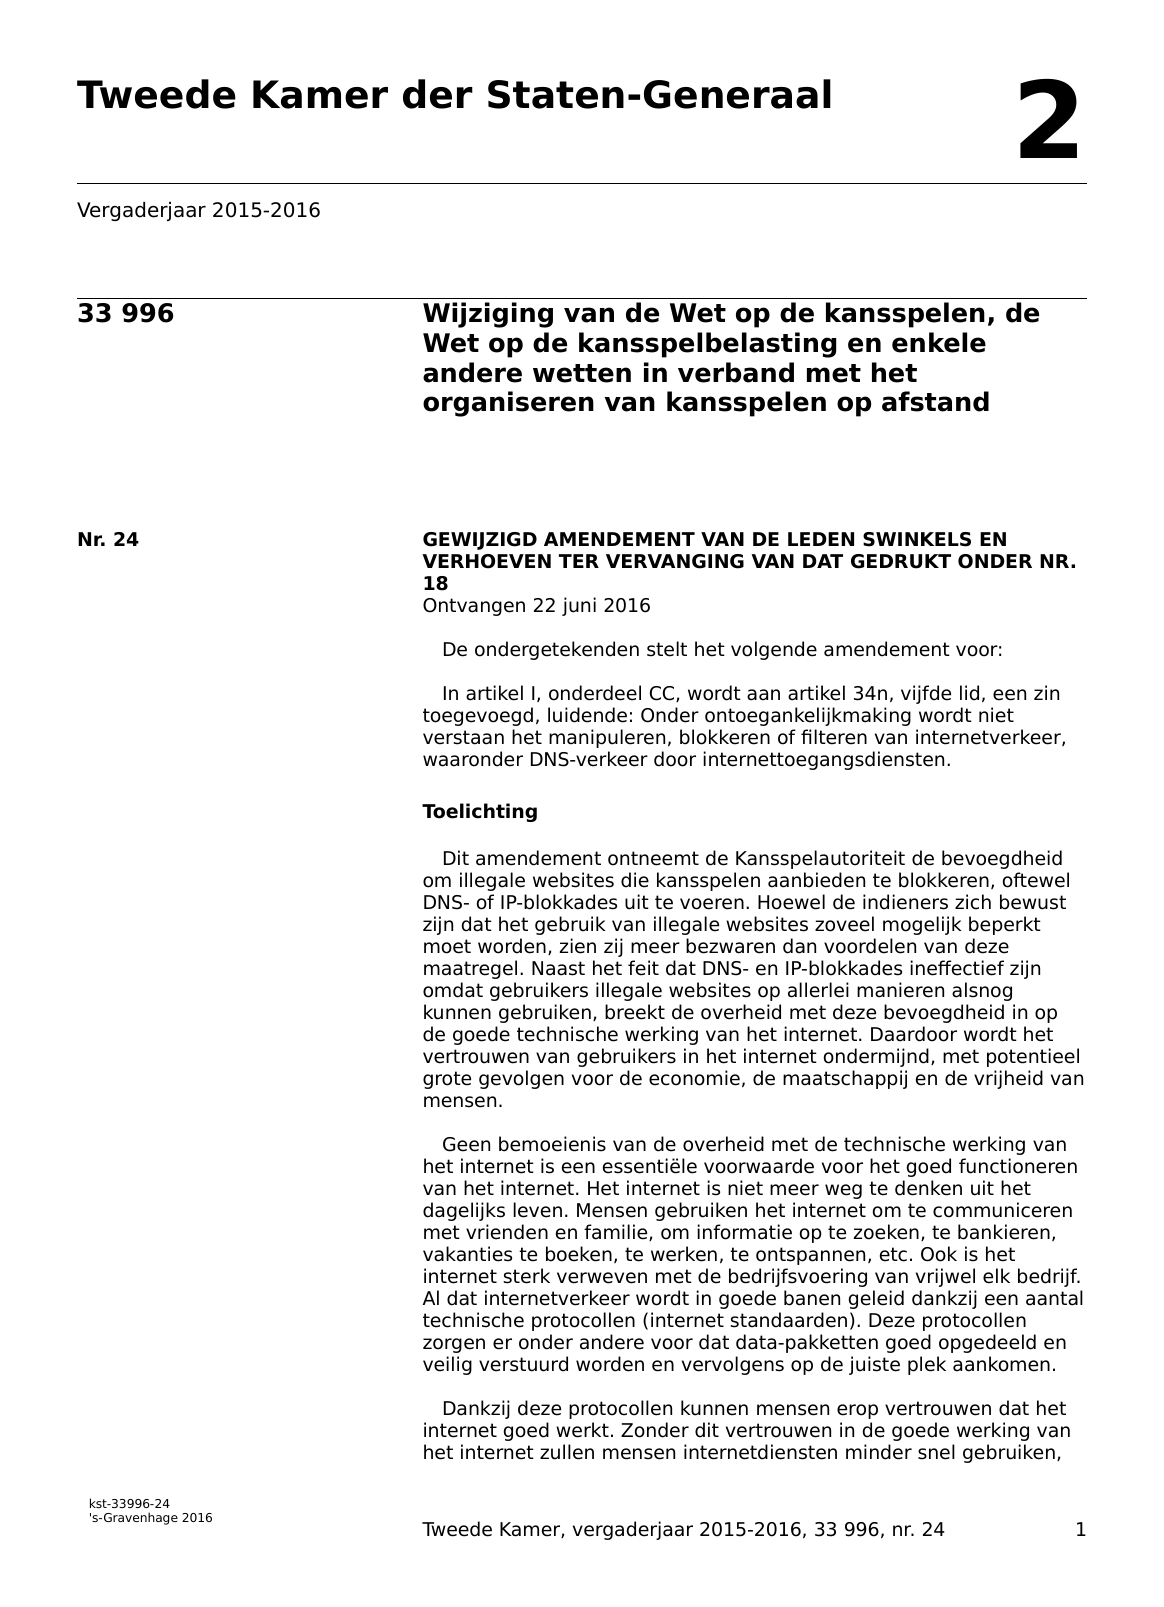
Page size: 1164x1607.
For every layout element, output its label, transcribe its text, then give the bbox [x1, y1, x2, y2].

text Dankzij deze protocollen kunnen mensen erop vertrouwen dat het internet goed werkt. Zonder dit vertrouwen in de goede werking van het internet zullen mensen internetdiensten minder snel gebruiken, [422, 1398, 1087, 1464]
subtitle Nr. 24 GEWIJZIGD AMENDEMENT VAN DE LEDEN SWINKELS EN VERHOEVEN TER VERVANGING VAN DAT GEDRUKT ONDER NR. 18 [77, 529, 1087, 595]
text Geen bemoeienis van de overheid met de technische werking van het internet is een essentiële voorwaarde voor het goed functioneren van het internet. Het internet is niet meer weg te denken uit het dagelijks leven. Mensen gebruiken het internet om te communiceren met vrienden en familie, om informatie op te zoeken, te bankieren, vakanties te boeken, te werken, te ontspannen, etc. Ook is het internet sterk verweven met de bedrijfsvoering van vrijwel elk bedrijf. Al dat internetverkeer wordt in goede banen geleid dankzij een aantal technische protocollen (internet standaarden). Deze protocollen zorgen er onder andere voor dat data-pakketten goed opgedeeld en veilig verstuurd worden en vervolgens op de juiste plek aankomen. [422, 1134, 1087, 1376]
subtitle Toelichting [422, 801, 1087, 823]
text In artikel I, onderdeel CC, wordt aan artikel 34n, vijfde lid, een zin toegevoegd, luidende: Onder ontoegankelijkmaking wordt niet verstaan het manipuleren, blokkeren of filteren van internetverkeer, waaronder DNS-verkeer door internettoegangsdiensten. [422, 683, 1087, 771]
table_header Tweede Kamer der Staten-Generaal [77, 59, 886, 183]
text Ontvangen 22 juni 2016 [422, 595, 1087, 617]
text 's-Gravenhage 2016 [88, 1511, 323, 1525]
text kst-33996-24 [88, 1497, 323, 1511]
table_cell Vergaderjaar 2015-2016 [77, 184, 1087, 298]
text Dit amendement ontneemt de Kansspelautoriteit de bevoegdheid om illegale websites die kansspelen aanbieden te blokkeren, oftewel DNS- of IP-blokkades uit te voeren. Hoewel de indieners zich bewust zijn dat het gebruik van illegale websites zoveel mogelijk beperkt moet worden, zien zij meer bezwaren dan voordelen van deze maatregel. Naast het feit dat DNS- en IP-blokkades ineffectief zijn omdat gebruikers illegale websites op allerlei manieren alsnog kunnen gebruiken, breekt de overheid met deze bevoegdheid in op de goede technische werking van het internet. Daardoor wordt het vertrouwen van gebruikers in het internet ondermijnd, met potentieel grote gevolgen voor de economie, de maatschappij en de vrijheid van mensen. [422, 848, 1087, 1112]
table_header 2 [886, 59, 1087, 183]
subtitle 33 996 Wijziging van de Wet op de kansspelen, de Wet op de kansspelbelasting en enkele andere wetten in verband met het organiseren van kansspelen op afstand [77, 299, 1087, 418]
text De ondergetekenden stelt het volgende amendement voor: [422, 639, 1087, 661]
